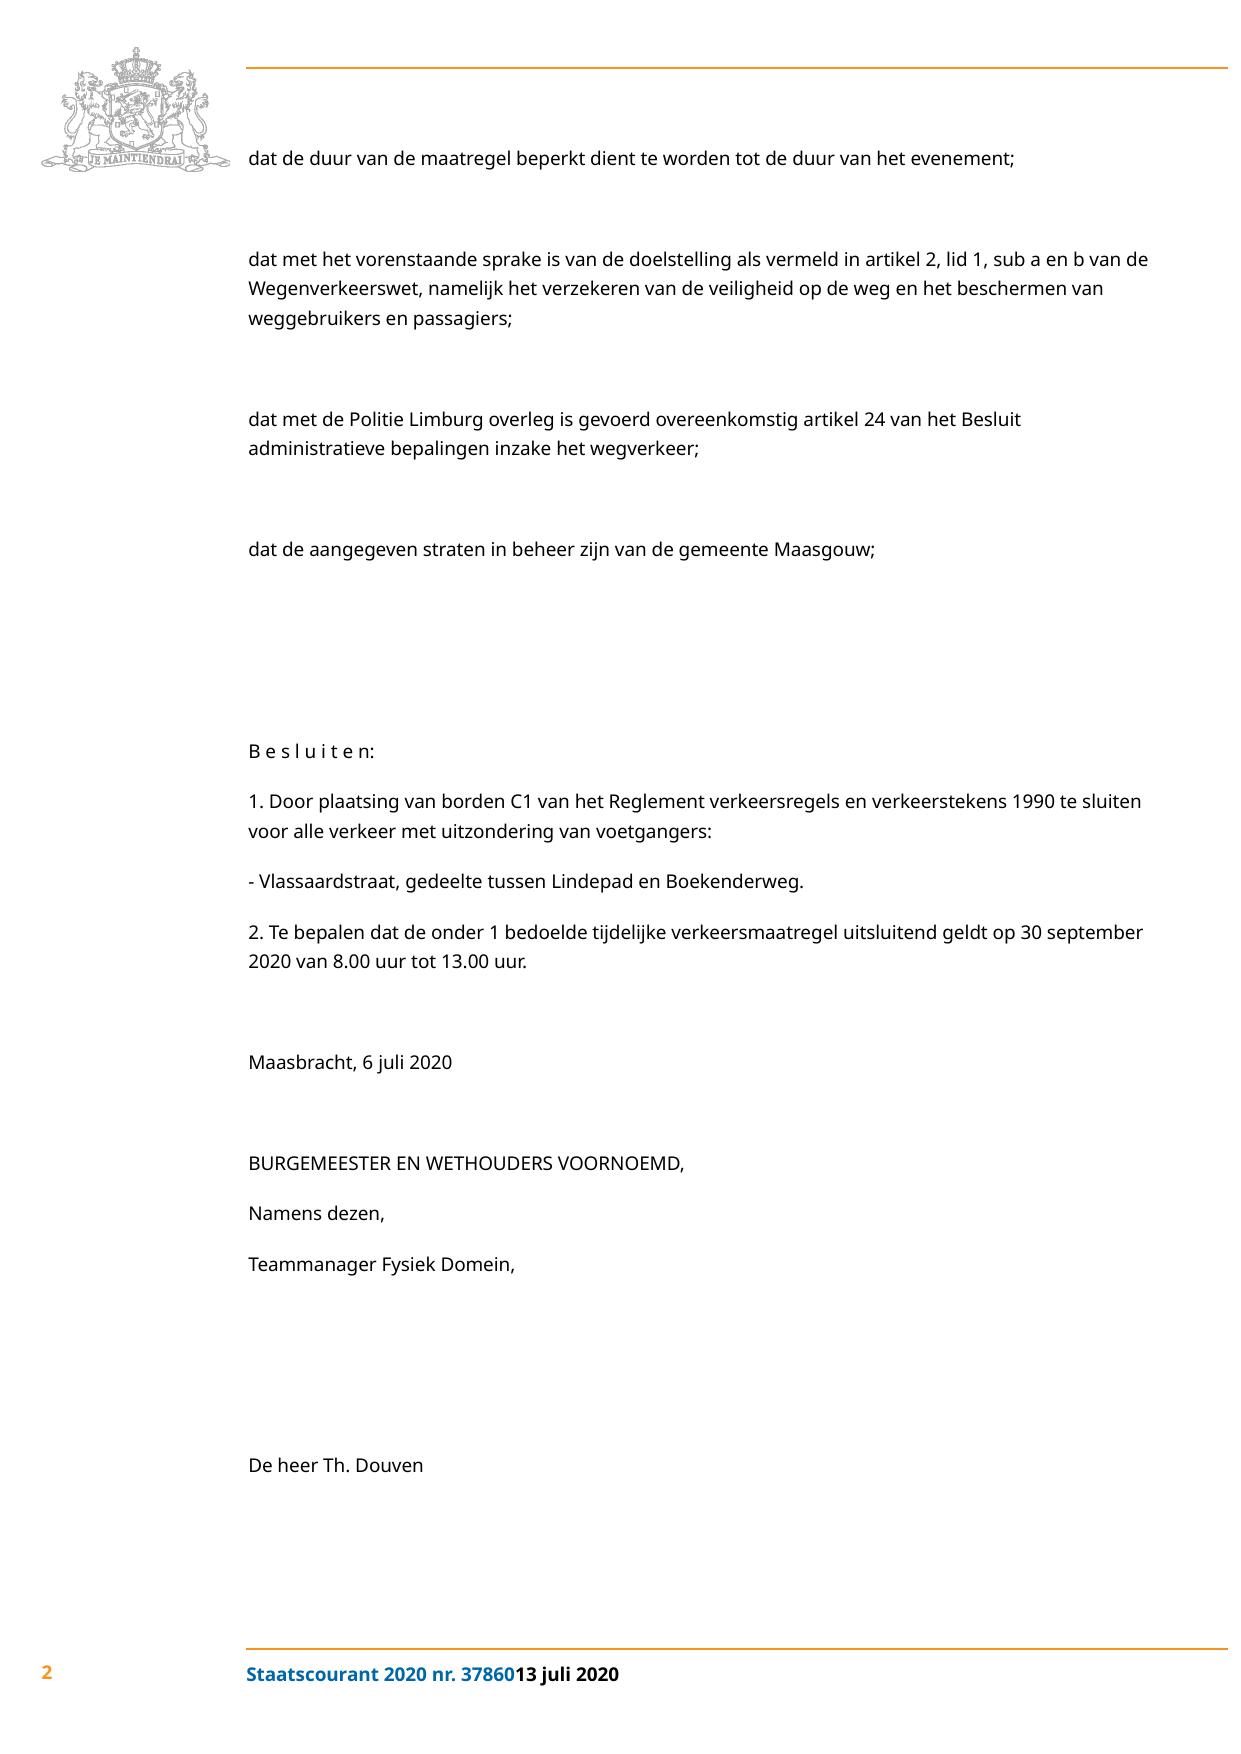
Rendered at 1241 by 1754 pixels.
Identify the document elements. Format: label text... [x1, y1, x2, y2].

text dat met het vorenstaande sprake is van de doelstelling als vermeld in artikel 2, lid 1, sub a en b van de Wegenverkeerswet, namelijk het verzekeren van de veiligheid op de weg en het beschermen van weggebruikers en passagiers; [248, 246, 1152, 331]
text Namens dezen, [248, 1201, 1152, 1226]
text 2. Te bepalen dat de onder 1 bedoelde tijdelijke verkeersmaatregel uitsluitend geldt op 30 september 2020 van 8.00 uur tot 13.00 uur. [248, 919, 1152, 974]
text dat met de Politie Limburg overleg is gevoerd overeenkomstig artikel 24 van het Besluit administratieve bepalingen inzake het wegverkeer; [248, 406, 1152, 461]
text Teammanager Fysiek Domein, [248, 1251, 1152, 1277]
text dat de aangegeven straten in beheer zijn van de gemeente Maasgouw; [248, 536, 1152, 562]
text De heer Th. Douven [248, 1453, 1152, 1478]
text dat de duur van de maatregel beperkt dient te worden tot de duur van het evenement; [248, 145, 1152, 171]
text B e s l u i t e n: [248, 738, 1152, 764]
text BURGEMEESTER EN WETHOUDERS VOORNOEMD, [248, 1150, 1152, 1176]
text Maasbracht, 6 juli 2020 [248, 1049, 1152, 1075]
text 1. Door plaatsing van borden C1 van het Reglement verkeersregels en verkeerstekens 1990 te sluiten voor alle verkeer met uitzondering van voetgangers: [248, 788, 1152, 844]
picture [41, 47, 231, 172]
text - Vlassaardstraat, gedeelte tussen Lindepad en Boekenderweg. [248, 868, 1152, 894]
